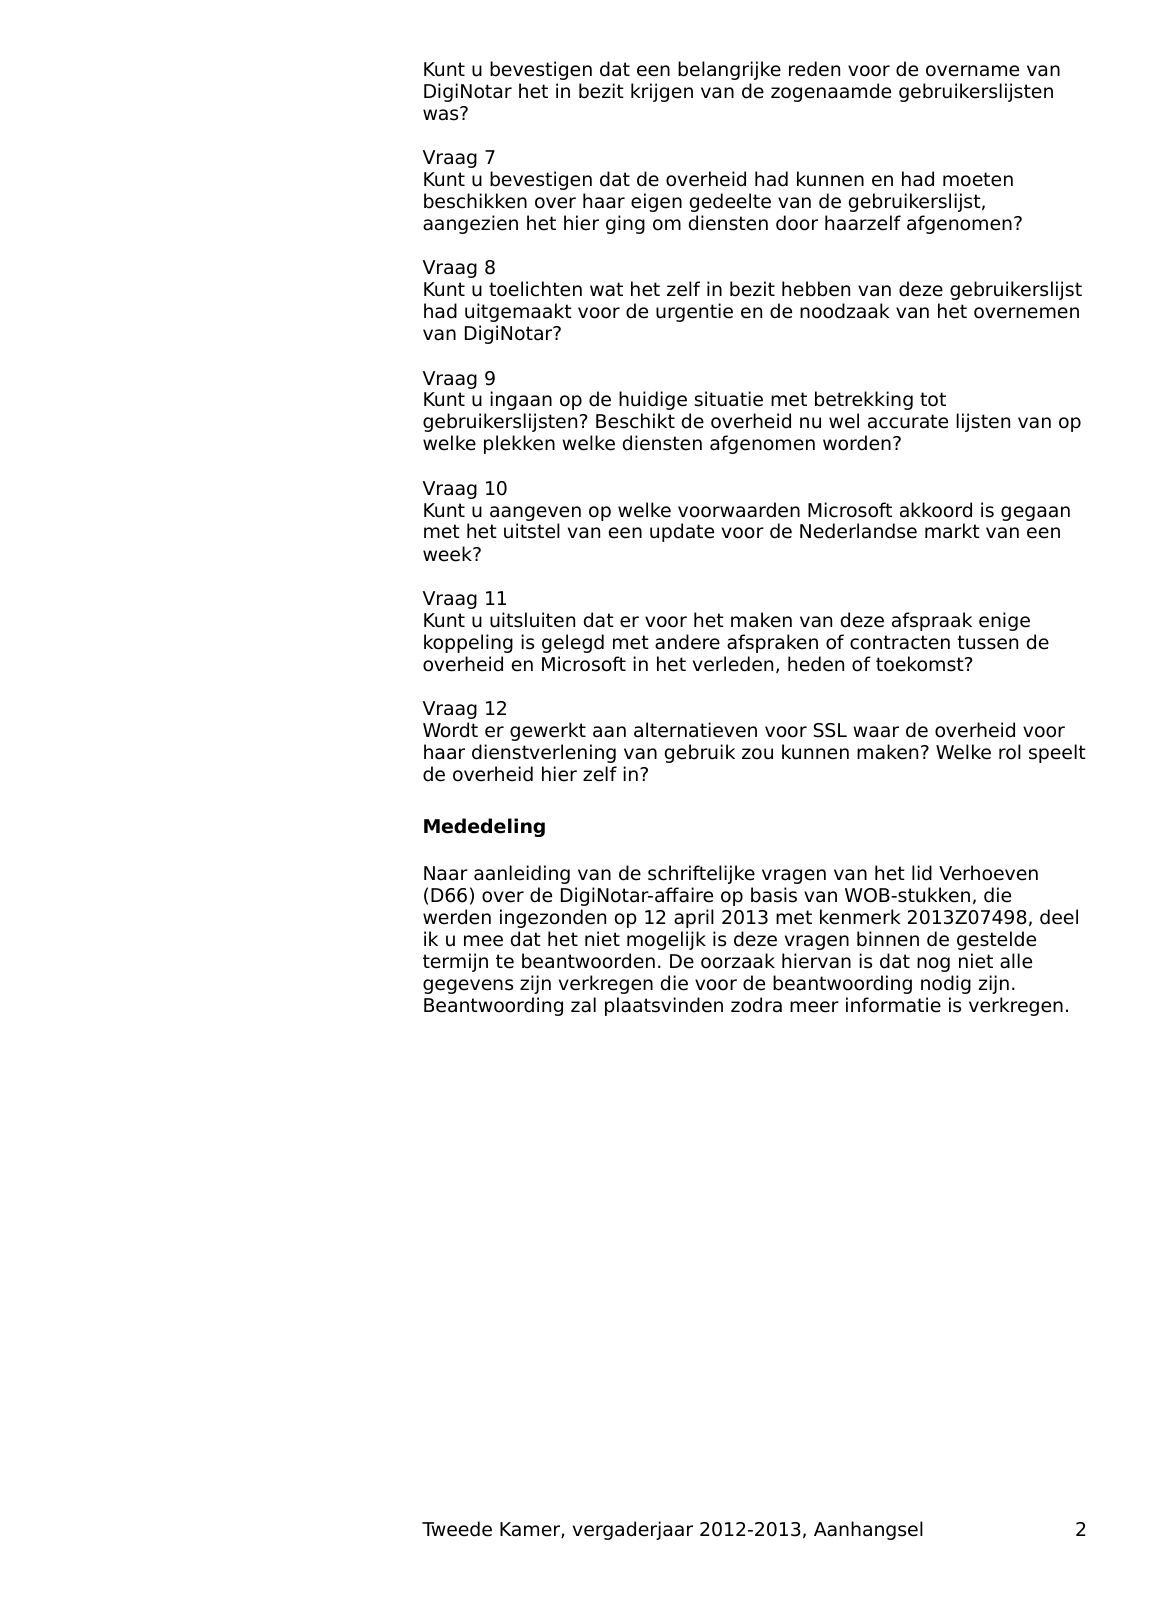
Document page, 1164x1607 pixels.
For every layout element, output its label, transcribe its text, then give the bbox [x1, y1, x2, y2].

text Naar aanleiding van de schriftelijke vragen van het lid Verhoeven (D66) over de DigiNotar-affaire op basis van WOB-stukken, die werden ingezonden op 12 april 2013 met kenmerk 2013Z07498, deel ik u mee dat het niet mogelijk is deze vragen binnen de gestelde termijn te beantwoorden. De oorzaak hiervan is dat nog niet alle gegevens zijn verkregen die voor de beantwoording nodig zijn. [422, 863, 1087, 994]
subtitle Mededeling [422, 816, 1087, 838]
text Beantwoording zal plaatsvinden zodra meer informatie is verkregen. [422, 994, 1087, 1016]
text Kunt u toelichten wat het zelf in bezit hebben van deze gebruikerslijst had uitgemaakt voor de urgentie en de noodzaak van het overnemen van DigiNotar? [422, 279, 1087, 345]
text Vraag 11 [422, 588, 1087, 609]
text Vraag 7 [422, 147, 1087, 169]
text Kunt u bevestigen dat de overheid had kunnen en had moeten beschikken over haar eigen gedeelte van de gebruikerslijst, aangezien het hier ging om diensten door haarzelf afgenomen? [422, 169, 1087, 235]
text Kunt u aangeven op welke voorwaarden Microsoft akkoord is gegaan met het uitstel van een update voor de Nederlandse markt van een week? [422, 499, 1087, 565]
text Vraag 9 [422, 367, 1087, 389]
text Vraag 10 [422, 477, 1087, 499]
text Kunt u ingaan op de huidige situatie met betrekking tot gebruikerslijsten? Beschikt de overheid nu wel accurate lijsten van op welke plekken welke diensten afgenomen worden? [422, 389, 1087, 455]
text Vraag 8 [422, 257, 1087, 279]
text Kunt u uitsluiten dat er voor het maken van deze afspraak enige koppeling is gelegd met andere afspraken of contracten tussen de overheid en Microsoft in het verleden, heden of toekomst? [422, 609, 1087, 676]
text Wordt er gewerkt aan alternatieven voor SSL waar de overheid voor haar dienstverlening van gebruik zou kunnen maken? Welke rol speelt de overheid hier zelf in? [422, 720, 1087, 786]
text Kunt u bevestigen dat een belangrijke reden voor de overname van DigiNotar het in bezit krijgen van de zogenaamde gebruikerslijsten was? [422, 59, 1087, 125]
text Vraag 12 [422, 698, 1087, 720]
